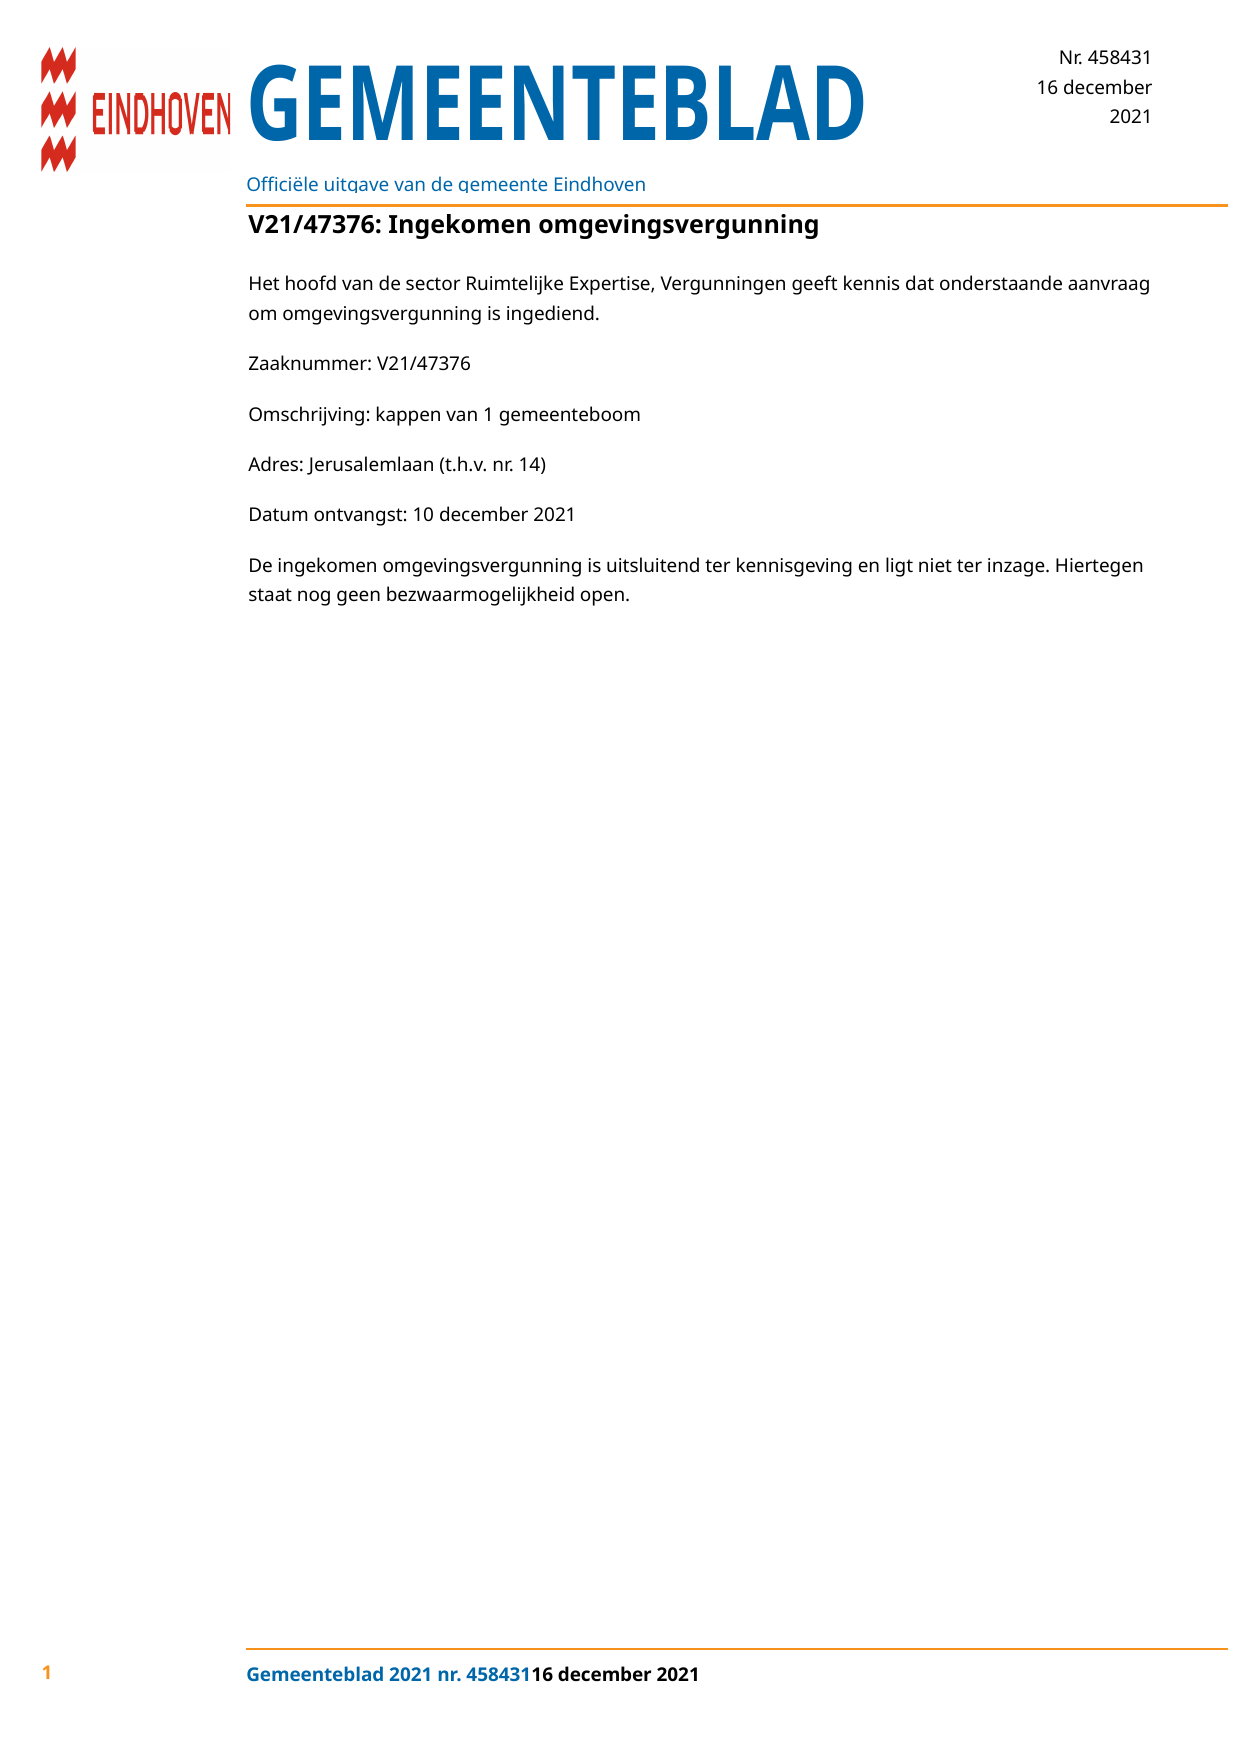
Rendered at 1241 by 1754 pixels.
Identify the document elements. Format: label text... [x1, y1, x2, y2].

text Adres: Jerusalemlaan (t.h.v. nr. 14) [248, 451, 1152, 477]
text V21/47376: Ingekomen omgevingsvergunning [248, 207, 1152, 241]
text Datum ontvangst: 10 december 2021 [248, 502, 1152, 527]
text Zaaknummer: V21/47376 [248, 350, 1152, 376]
text Het hoofd van de sector Ruimtelijke Expertise, Vergunningen geeft kennis dat onderstaande aanvraag om omgevingsvergunning is ingediend. [248, 270, 1152, 326]
text De ingekomen omgevingsvergunning is uitsluitend ter kennisgeving en ligt niet ter inzage. Hiertegen staat nog geen bezwaarmogelijkheid open. [248, 552, 1152, 607]
text Omschrijving: kappen van 1 gemeenteboom [248, 401, 1152, 426]
picture [41, 47, 231, 172]
